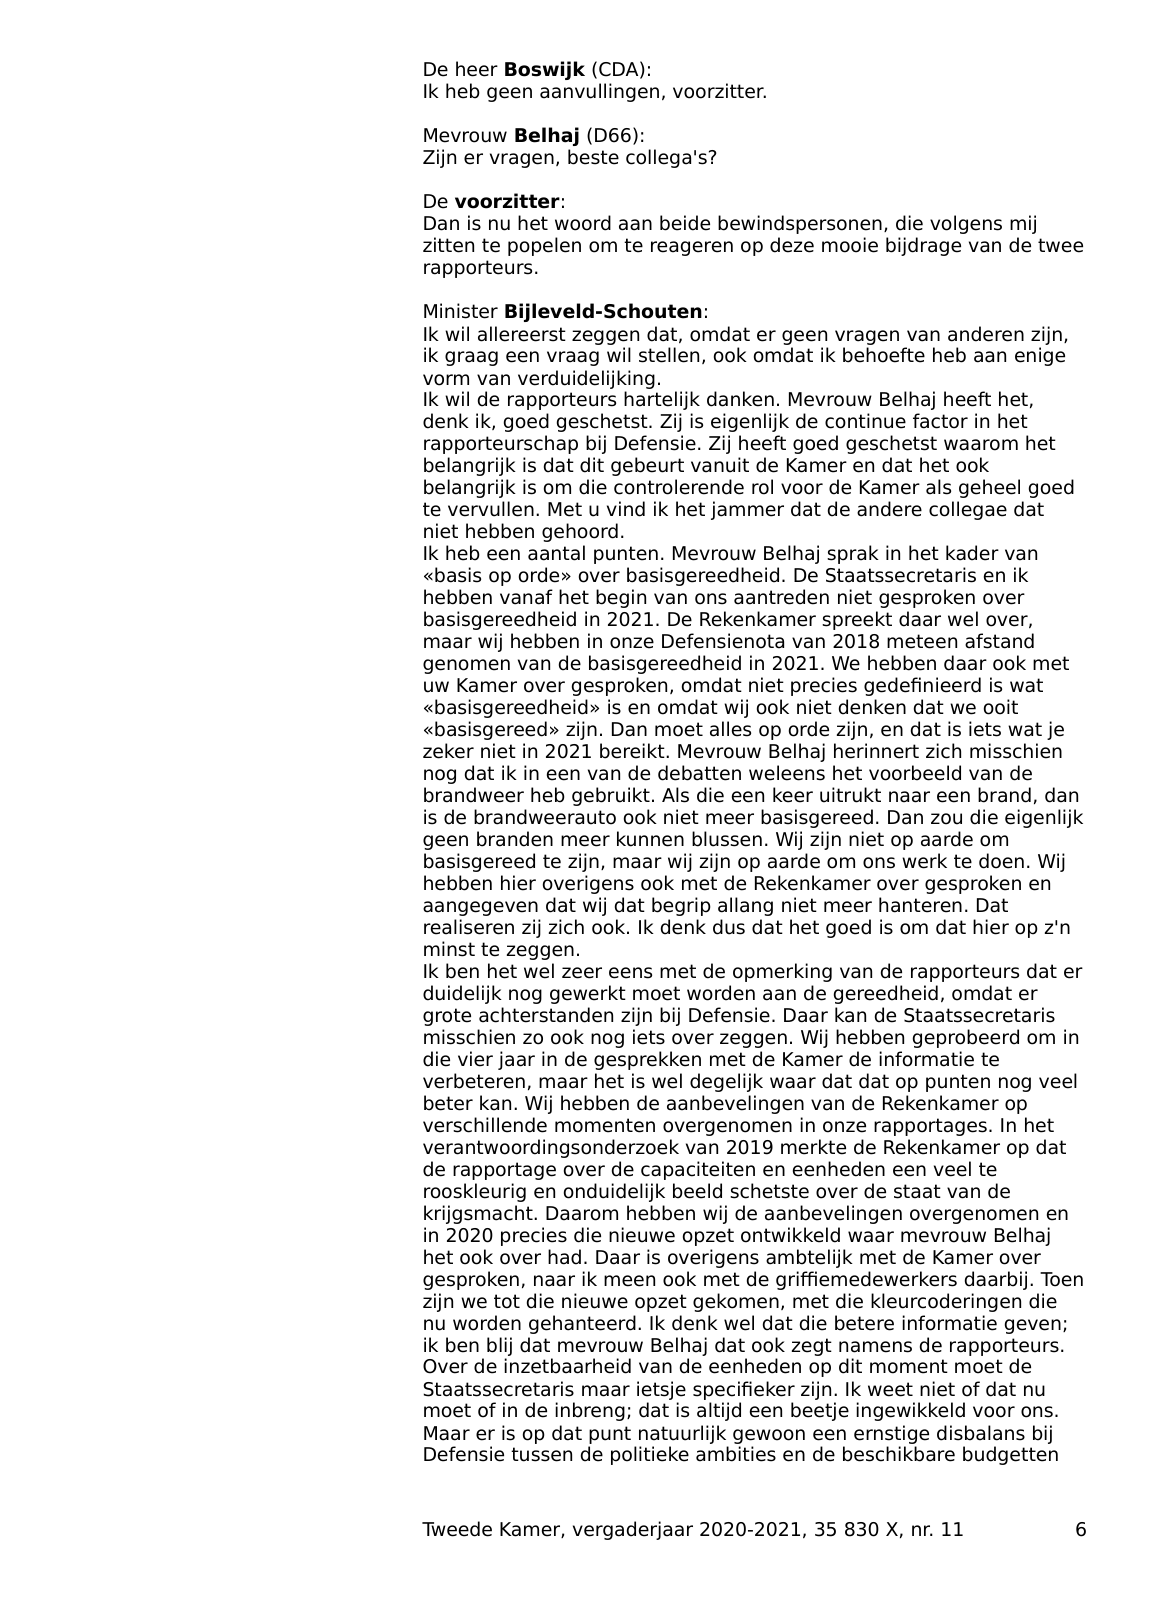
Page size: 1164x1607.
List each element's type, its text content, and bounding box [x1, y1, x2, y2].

text Dan is nu het woord aan beide bewindspersonen, die volgens mij zitten te popelen om te reageren op deze mooie bijdrage van de twee rapporteurs. [422, 213, 1087, 279]
text Ik heb geen aanvullingen, voorzitter. [422, 81, 1087, 103]
text Ik wil de rapporteurs hartelijk danken. Mevrouw Belhaj heeft het, denk ik, goed geschetst. Zij is eigenlijk de continue factor in het rapporteurschap bij Defensie. Zij heeft goed geschetst waarom het belangrijk is dat dit gebeurt vanuit de Kamer en dat het ook belangrijk is om die controlerende rol voor de Kamer als geheel goed te vervullen. Met u vind ik het jammer dat de andere collegae dat niet hebben gehoord. [422, 389, 1087, 543]
text Ik heb een aantal punten. Mevrouw Belhaj sprak in het kader van «basis op orde» over basisgereedheid. De Staatssecretaris en ik hebben vanaf het begin van ons aantreden niet gesproken over basisgereedheid in 2021. De Rekenkamer spreekt daar wel over, maar wij hebben in onze Defensienota van 2018 meteen afstand genomen van de basisgereedheid in 2021. We hebben daar ook met uw Kamer over gesproken, omdat niet precies gedefinieerd is wat «basisgereedheid» is en omdat wij ook niet denken dat we ooit «basisgereed» zijn. Dan moet alles op orde zijn, en dat is iets wat je zeker niet in 2021 bereikt. Mevrouw Belhaj herinnert zich misschien nog dat ik in een van de debatten weleens het voorbeeld van de brandweer heb gebruikt. Als die een keer uitrukt naar een brand, dan is de brandweerauto ook niet meer basisgereed. Dan zou die eigenlijk geen branden meer kunnen blussen. Wij zijn niet op aarde om basisgereed te zijn, maar wij zijn op aarde om ons werk te doen. Wij hebben hier overigens ook met de Rekenkamer over gesproken en aangegeven dat wij dat begrip allang niet meer hanteren. Dat realiseren zij zich ook. Ik denk dus dat het goed is om dat hier op z'n minst te zeggen. [422, 543, 1087, 961]
text De voorzitter: [422, 191, 1087, 213]
text Ik ben het wel zeer eens met de opmerking van de rapporteurs dat er duidelijk nog gewerkt moet worden aan de gereedheid, omdat er grote achterstanden zijn bij Defensie. Daar kan de Staatssecretaris misschien zo ook nog iets over zeggen. Wij hebben geprobeerd om in die vier jaar in de gesprekken met de Kamer de informatie te verbeteren, maar het is wel degelijk waar dat dat op punten nog veel beter kan. Wij hebben de aanbevelingen van de Rekenkamer op verschillende momenten overgenomen in onze rapportages. In het verantwoordingsonderzoek van 2019 merkte de Rekenkamer op dat de rapportage over de capaciteiten en eenheden een veel te rooskleurig en onduidelijk beeld schetste over de staat van de krijgsmacht. Daarom hebben wij de aanbevelingen overgenomen en in 2020 precies die nieuwe opzet ontwikkeld waar mevrouw Belhaj het ook over had. Daar is overigens ambtelijk met de Kamer over gesproken, naar ik meen ook met de griffiemedewerkers daarbij. Toen zijn we tot die nieuwe opzet gekomen, met die kleurcoderingen die nu worden gehanteerd. Ik denk wel dat die betere informatie geven; ik ben blij dat mevrouw Belhaj dat ook zegt namens de rapporteurs. Over de inzetbaarheid van de eenheden op dit moment moet de Staatssecretaris maar ietsje specifieker zijn. Ik weet niet of dat nu moet of in de inbreng; dat is altijd een beetje ingewikkeld voor ons. Maar er is op dat punt natuurlijk gewoon een ernstige disbalans bij Defensie tussen de politieke ambities en de beschikbare budgetten [422, 961, 1087, 1466]
text Ik wil allereerst zeggen dat, omdat er geen vragen van anderen zijn, ik graag een vraag wil stellen, ook omdat ik behoefte heb aan enige vorm van verduidelijking. [422, 323, 1087, 389]
text Zijn er vragen, beste collega's? [422, 147, 1087, 169]
text Mevrouw Belhaj (D66): [422, 125, 1087, 147]
text Minister Bijleveld-Schouten: [422, 301, 1087, 323]
text De heer Boswijk (CDA): [422, 59, 1087, 81]
